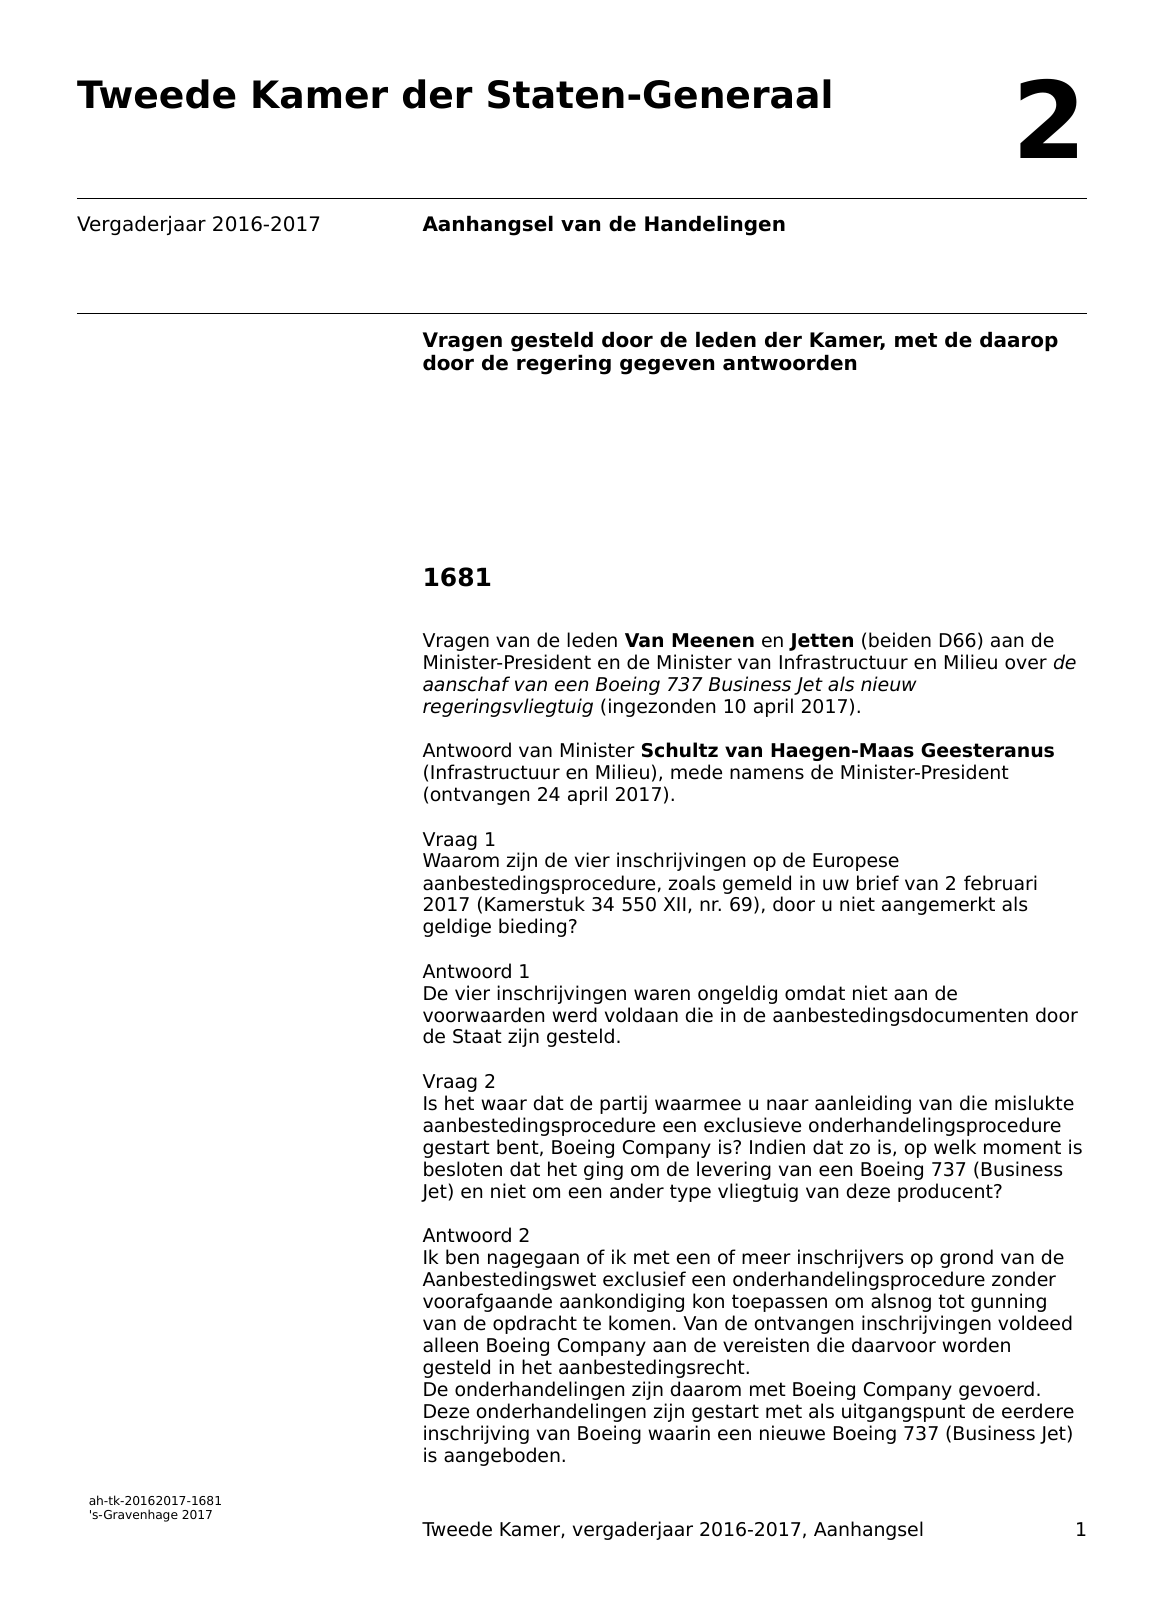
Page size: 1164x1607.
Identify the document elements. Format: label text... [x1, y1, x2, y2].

text Vraag 2 [422, 1071, 1087, 1093]
table_cell [77, 314, 422, 375]
text De onderhandelingen zijn daarom met Boeing Company gevoerd. Deze onderhandelingen zijn gestart met als uitgangspunt de eerdere inschrijving van Boeing waarin een nieuwe Boeing 737 (Business Jet) is aangeboden. [422, 1378, 1087, 1466]
table_header 2 [886, 59, 1087, 198]
text Waarom zijn de vier inschrijvingen op de Europese aanbestedingsprocedure, zoals gemeld in uw brief van 2 februari 2017 (Kamerstuk 34 550 XII, nr. 69), door u niet aangemerkt als geldige bieding? [422, 850, 1087, 938]
text Is het waar dat de partij waarmee u naar aanleiding van die mislukte aanbestedingsprocedure een exclusieve onderhandelingsprocedure gestart bent, Boeing Company is? Indien dat zo is, op welk moment is besloten dat het ging om de levering van een Boeing 737 (Business Jet) en niet om een ander type vliegtuig van deze producent? [422, 1093, 1087, 1202]
text ah-tk-20162017-1681 [88, 1494, 323, 1508]
text 's-Gravenhage 2017 [88, 1508, 323, 1522]
text Antwoord 2 [422, 1225, 1087, 1247]
text Vragen van de leden Van Meenen en Jetten (beiden D66) aan de Minister-President en de Minister van Infrastructuur en Milieu over de aanschaf van een Boeing 737 Business Jet als nieuw regeringsvliegtuig (ingezonden 10 april 2017). [422, 630, 1087, 718]
text De vier inschrijvingen waren ongeldig omdat niet aan de voorwaarden werd voldaan die in de aanbestedingsdocumenten door de Staat zijn gesteld. [422, 982, 1087, 1048]
table_cell Vergaderjaar 2016-2017 [77, 199, 422, 313]
table_cell Vragen gesteld door de leden der Kamer, met de daarop door de regering gegeven antwoorden [422, 314, 1087, 375]
table_header Tweede Kamer der Staten-Generaal [77, 59, 886, 198]
text Antwoord van Minister Schultz van Haegen-Maas Geesteranus (Infrastructuur en Milieu), mede namens de Minister-President (ontvangen 24 april 2017). [422, 740, 1087, 806]
text 1681 [422, 563, 1087, 592]
text Ik ben nagegaan of ik met een of meer inschrijvers op grond van de Aanbestedingswet exclusief een onderhandelingsprocedure zonder voorafgaande aankondiging kon toepassen om alsnog tot gunning van de opdracht te komen. Van de ontvangen inschrijvingen voldeed alleen Boeing Company aan de vereisten die daarvoor worden gesteld in het aanbestedingsrecht. [422, 1247, 1087, 1378]
table_cell Aanhangsel van de Handelingen [422, 199, 1087, 313]
text Antwoord 1 [422, 961, 1087, 982]
text Vraag 1 [422, 828, 1087, 850]
